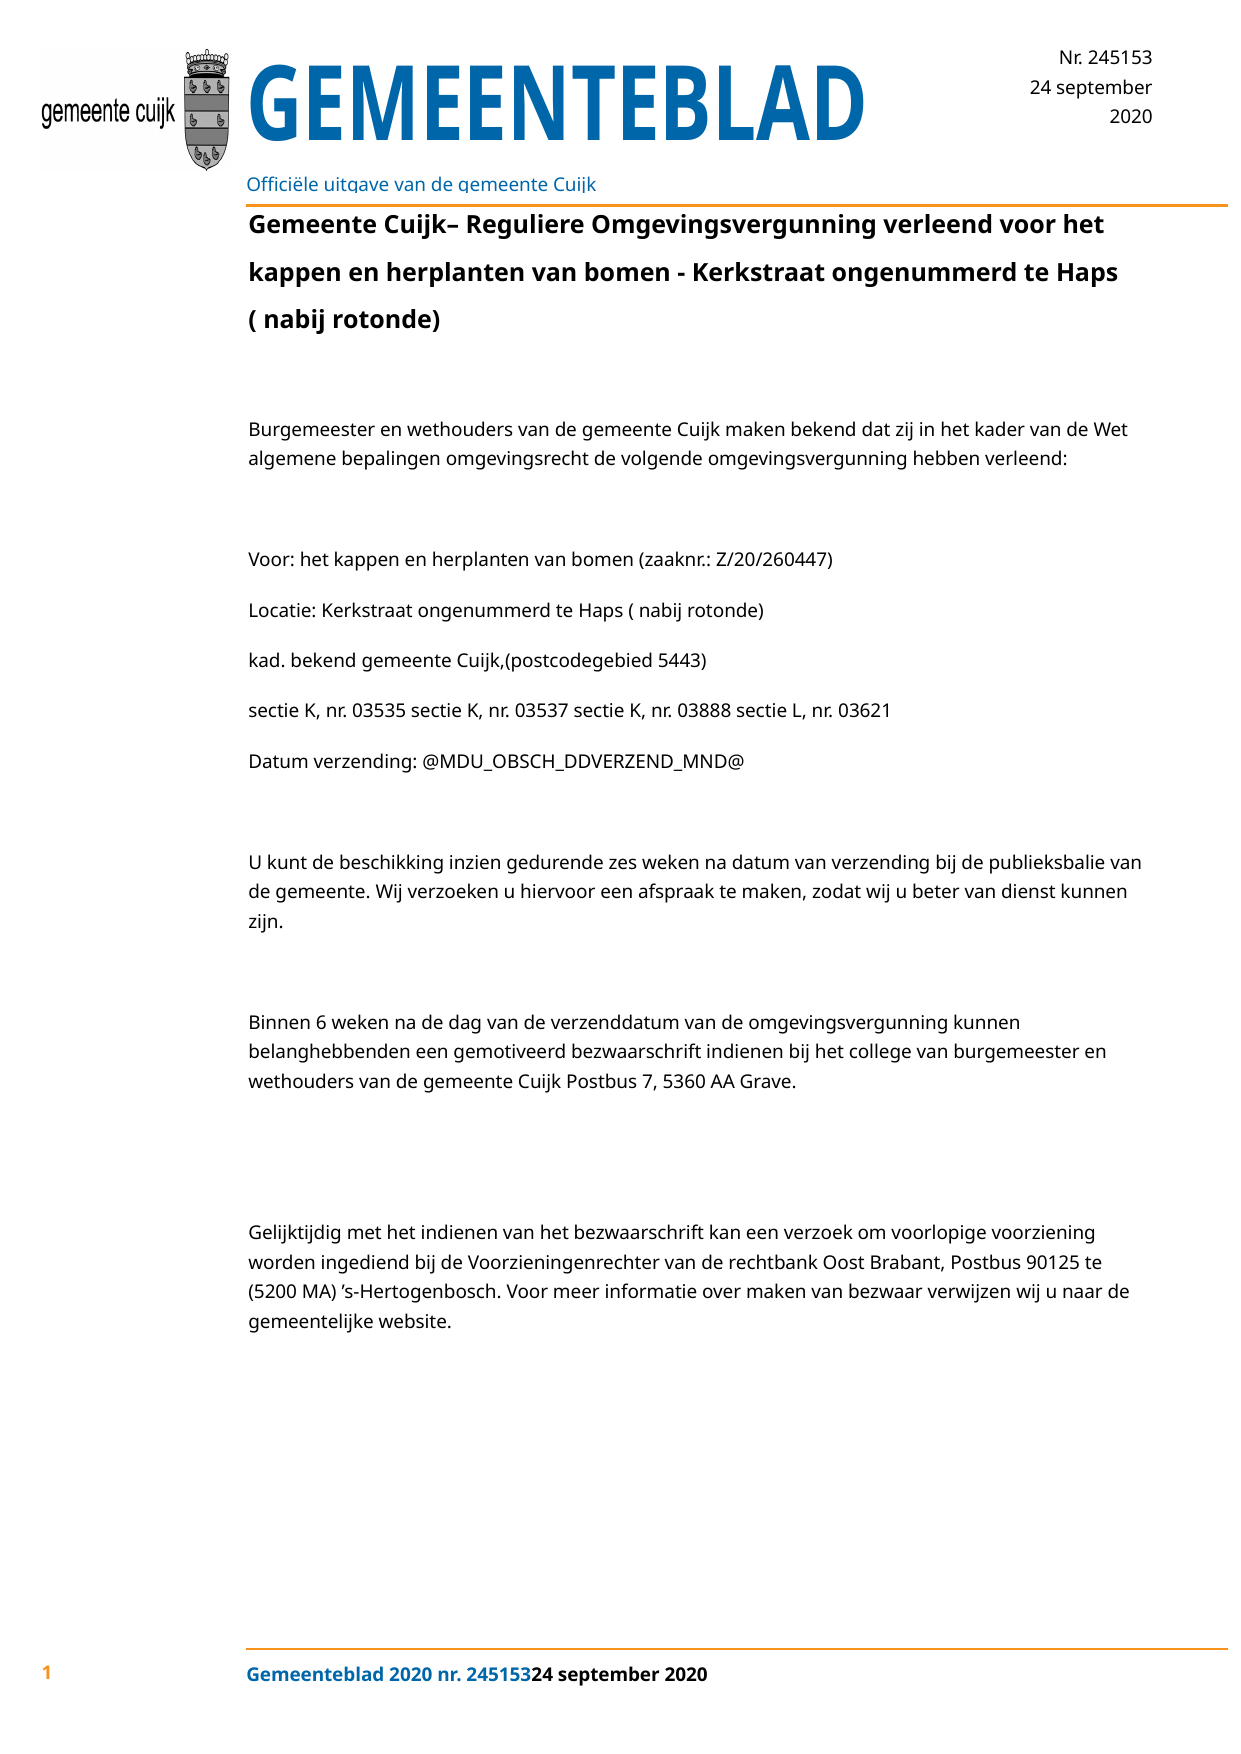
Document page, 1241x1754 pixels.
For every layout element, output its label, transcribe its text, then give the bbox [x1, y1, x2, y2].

text sectie K, nr. 03535 sectie K, nr. 03537 sectie K, nr. 03888 sectie L, nr. 03621 [248, 698, 1152, 723]
text Locatie: Kerkstraat ongenummerd te Haps ( nabij rotonde) [248, 597, 1152, 622]
text kad. bekend gemeente Cuijk,(postcodegebied 5443) [248, 647, 1152, 673]
text Burgemeester en wethouders van de gemeente Cuijk maken bekend dat zij in het kader van de Wet algemene bepalingen omgevingsrecht de volgende omgevingsvergunning hebben verleend: [248, 416, 1152, 471]
text U kunt de beschikking inzien gedurende zes weken na datum van verzending bij de publieksbalie van de gemeente. Wij verzoeken u hiervoor een afspraak te maken, zodat wij u beter van dienst kunnen zijn. [248, 849, 1152, 934]
text Datum verzending: @MDU_OBSCH_DDVERZEND_MND@ [248, 748, 1152, 774]
text Gemeente Cuijk– Reguliere Omgevingsvergunning verleend voor het kappen en herplanten van bomen - Kerkstraat ongenummerd te Haps ( nabij rotonde) [248, 207, 1152, 336]
text Binnen 6 weken na de dag van de verzenddatum van de omgevingsvergunning kunnen belanghebbenden een gemotiveerd bezwaarschrift indienen bij het college van burgemeester en wethouders van de gemeente Cuijk Postbus 7, 5360 AA Grave. [248, 1009, 1152, 1094]
text Gelijktijdig met het indienen van het bezwaarschrift kan een verzoek om voorlopige voorziening worden ingediend bij de Voorzieningenrechter van de rechtbank Oost Brabant, Postbus 90125 te (5200 MA) ’s-Hertogenbosch. Voor meer informatie over maken van bezwaar verwijzen wij u naar de gemeentelijke website. [248, 1219, 1152, 1334]
picture [41, 47, 231, 172]
text Voor: het kappen en herplanten van bomen (zaaknr.: Z/20/260447) [248, 546, 1152, 572]
